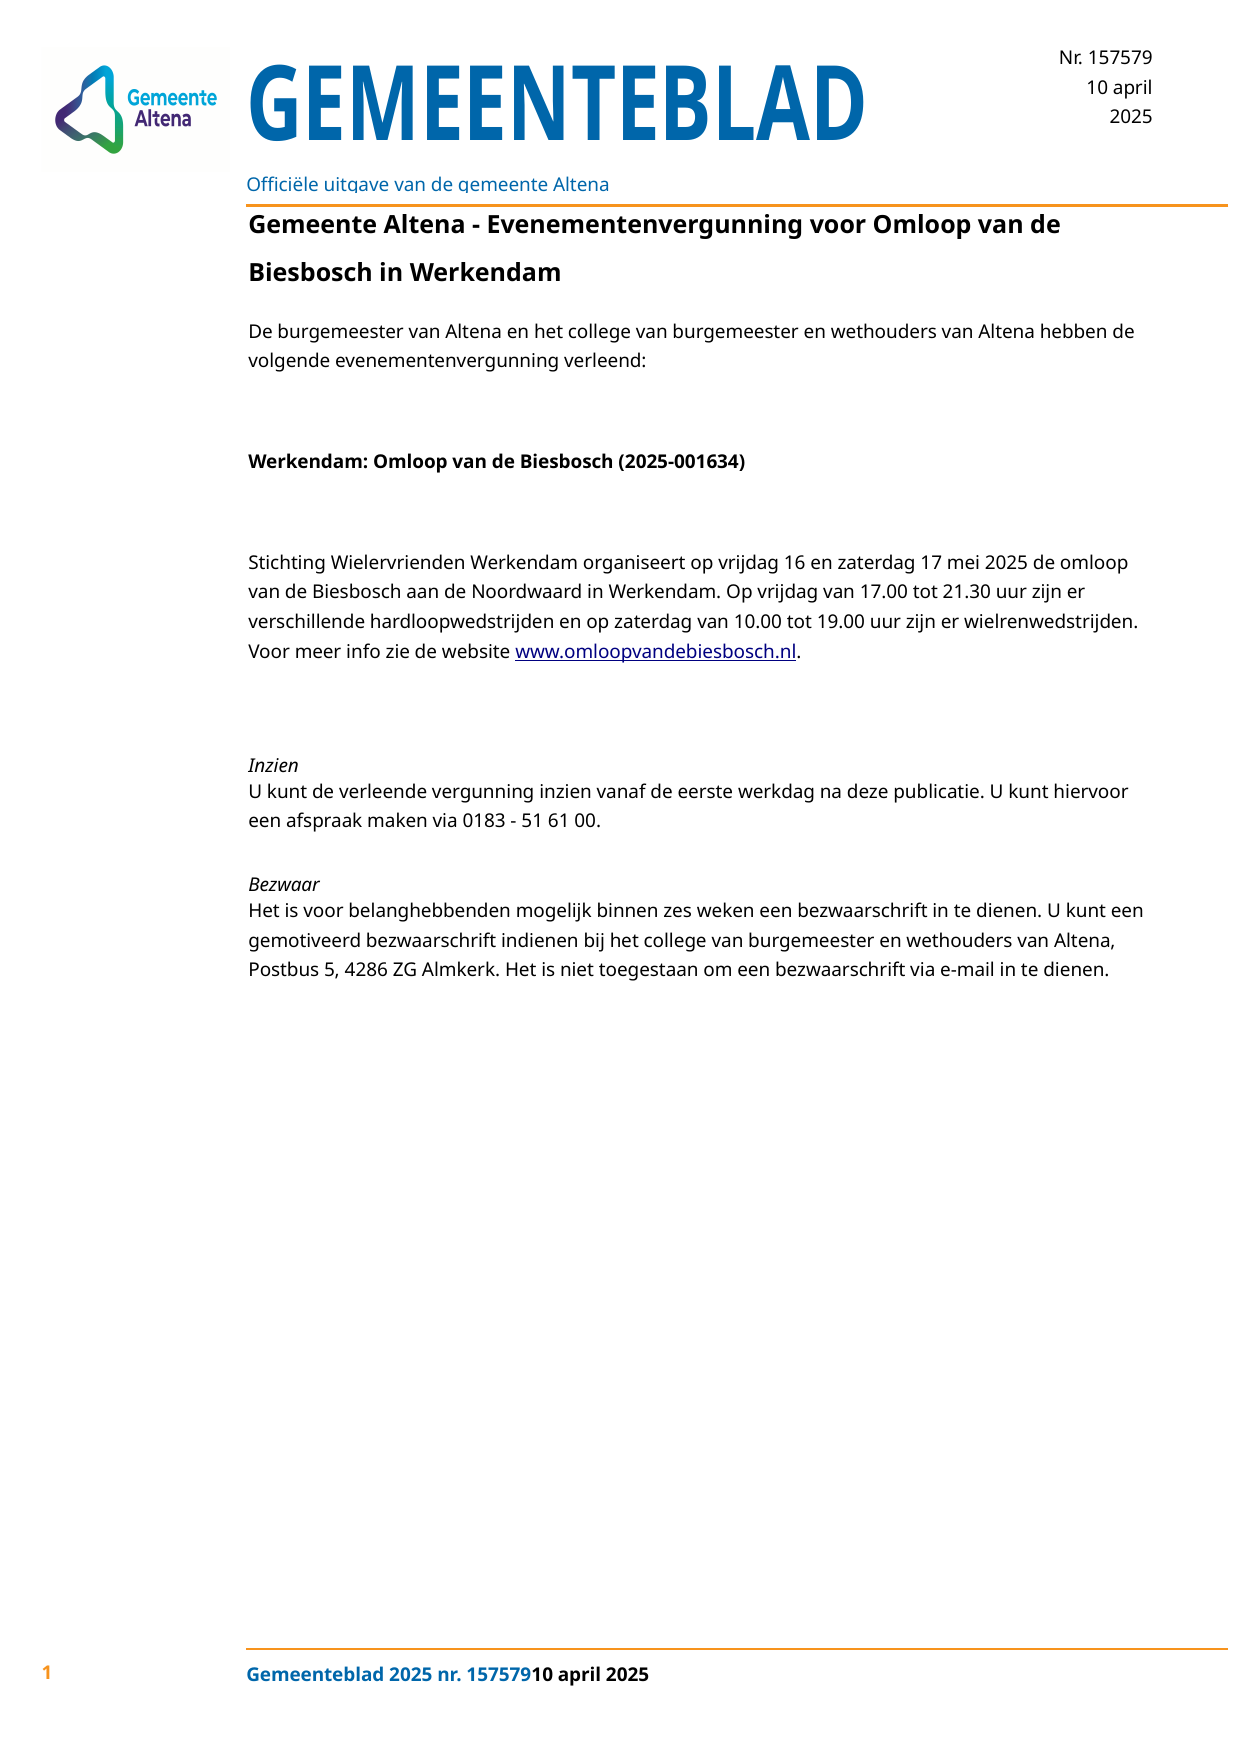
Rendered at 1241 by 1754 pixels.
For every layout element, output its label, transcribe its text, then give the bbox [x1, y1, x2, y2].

text Inzien [248, 752, 1152, 778]
text Stichting Wielervrienden Werkendam organiseert op vrijdag 16 en zaterdag 17 mei 2025 de omloop van de Biesbosch aan de Noordwaard in Werkendam. Op vrijdag van 17.00 tot 21.30 uur zijn er verschillende hardloopwedstrijden en op zaterdag van 10.00 tot 19.00 uur zijn er wielrenwedstrijden. Voor meer info zie de website www.omloopvandebiesbosch.nl. [248, 549, 1152, 664]
text Bezwaar [248, 872, 1152, 897]
text Gemeente Altena - Evenementenvergunning voor Omloop van de Biesbosch in Werkendam [248, 207, 1152, 288]
text U kunt de verleende vergunning inzien vanaf de eerste werkdag na deze publicatie. U kunt hiervoor een afspraak maken via 0183 - 51 61 00. [248, 778, 1152, 833]
picture [41, 47, 231, 172]
text Werkendam: Omloop van de Biesbosch (2025-001634) [248, 448, 1152, 474]
text Het is voor belanghebbenden mogelijk binnen zes weken een bezwaarschrift in te dienen. U kunt een gemotiveerd bezwaarschrift indienen bij het college van burgemeester en wethouders van Altena, Postbus 5, 4286 ZG Almkerk. Het is niet toegestaan om een bezwaarschrift via e-mail in te dienen. [248, 897, 1152, 982]
text De burgemeester van Altena en het college van burgemeester en wethouders van Altena hebben de volgende evenementenvergunning verleend: [248, 318, 1152, 373]
